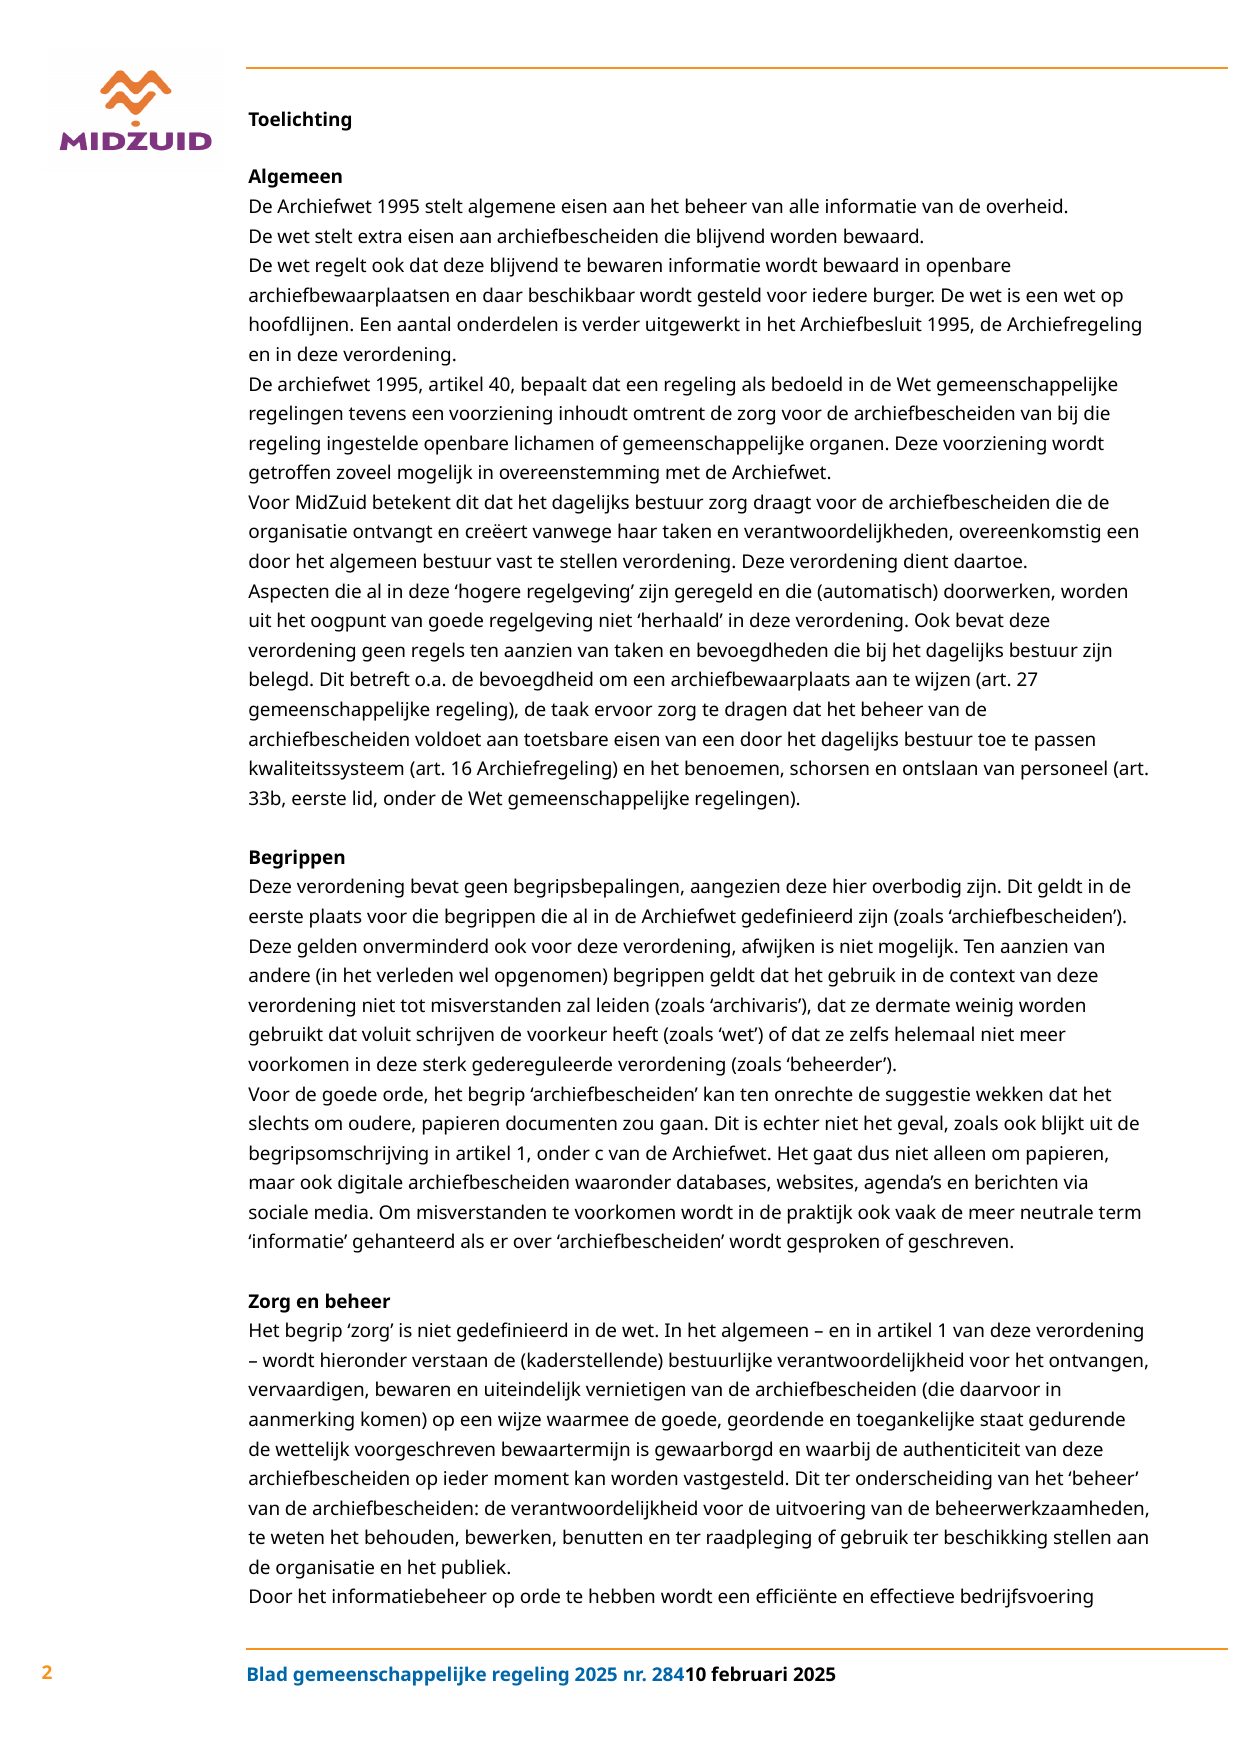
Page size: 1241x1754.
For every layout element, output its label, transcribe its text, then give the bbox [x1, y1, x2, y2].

text Voor MidZuid betekent dit dat het dagelijks bestuur zorg draagt voor de archiefbescheiden die de organisatie ontvangt en creëert vanwege haar taken en verantwoordelijkheden, overeenkomstig een door het algemeen bestuur vast te stellen verordening. Deze verordening dient daartoe. [248, 489, 1152, 574]
text De Archiefwet 1995 stelt algemene eisen aan het beheer van alle informatie van de overheid. [248, 193, 1152, 219]
text Het begrip ‘zorg’ is niet gedefinieerd in de wet. In het algemeen – en in artikel 1 van deze verordening – wordt hieronder verstaan de (kaderstellende) bestuurlijke verantwoordelijkheid voor het ontvangen, vervaardigen, bewaren en uiteindelijk vernietigen van de archiefbescheiden (die daarvoor in aanmerking komen) op een wijze waarmee de goede, geordende en toegankelijke staat gedurende de wettelijk voorgeschreven bewaartermijn is gewaarborgd en waarbij de authenticiteit van deze archiefbescheiden op ieder moment kan worden vastgesteld. Dit ter onderscheiding van het ‘beheer’ van de archiefbescheiden: de verantwoordelijkheid voor de uitvoering van de beheerwerkzaamheden, te weten het behouden, bewerken, benutten en ter raadpleging of gebruik ter beschikking stellen aan de organisatie en het publiek. [248, 1317, 1152, 1580]
text Deze verordening bevat geen begripsbepalingen, aangezien deze hier overbodig zijn. Dit geldt in de eerste plaats voor die begrippen die al in de Archiefwet gedefinieerd zijn (zoals ‘archiefbescheiden’). Deze gelden onverminderd ook voor deze verordening, afwijken is niet mogelijk. Ten aanzien van andere (in het verleden wel opgenomen) begrippen geldt dat het gebruik in de context van deze verordening niet tot misverstanden zal leiden (zoals ‘archivaris’), dat ze dermate weinig worden gebruikt dat voluit schrijven de voorkeur heeft (zoals ‘wet’) of dat ze zelfs helemaal niet meer voorkomen in deze sterk gedereguleerde verordening (zoals ‘beheerder’). [248, 874, 1152, 1077]
text De wet stelt extra eisen aan archiefbescheiden die blijvend worden bewaard. [248, 223, 1152, 248]
text Aspecten die al in deze ‘hogere regelgeving’ zijn geregeld en die (automatisch) doorwerken, worden uit het oogpunt van goede regelgeving niet ‘herhaald’ in deze verordening. Ook bevat deze verordening geen regels ten aanzien van taken en bevoegdheden die bij het dagelijks bestuur zijn belegd. Dit betreft o.a. de bevoegdheid om een archiefbewaarplaats aan te wijzen (art. 27 gemeenschappelijke regeling), de taak ervoor zorg te dragen dat het beheer van de archiefbescheiden voldoet aan toetsbare eisen van een door het dagelijks bestuur toe te passen kwaliteitssysteem (art. 16 Archiefregeling) en het benoemen, schorsen en ontslaan van personeel (art. 33b, eerste lid, onder de Wet gemeenschappelijke regelingen). [248, 578, 1152, 811]
text Toelichting [248, 95, 1152, 134]
text Begrippen [248, 844, 1152, 870]
picture [41, 47, 231, 172]
text De wet regelt ook dat deze blijvend te bewaren informatie wordt bewaard in openbare archiefbewaarplaatsen en daar beschikbaar wordt gesteld voor iedere burger. De wet is een wet op hoofdlijnen. Een aantal onderdelen is verder uitgewerkt in het Archiefbesluit 1995, de Archiefregeling en in deze verordening. [248, 252, 1152, 367]
text Voor de goede orde, het begrip ‘archiefbescheiden’ kan ten onrechte de suggestie wekken dat het slechts om oudere, papieren documenten zou gaan. Dit is echter niet het geval, zoals ook blijkt uit de begripsomschrijving in artikel 1, onder c van de Archiefwet. Het gaat dus niet alleen om papieren, maar ook digitale archiefbescheiden waaronder databases, websites, agenda’s en berichten via sociale media. Om misverstanden te voorkomen wordt in de praktijk ook vaak de meer neutrale term ‘informatie’ gehanteerd als er over ‘archiefbescheiden’ wordt gesproken of geschreven. [248, 1081, 1152, 1254]
text Zorg en beheer [248, 1288, 1152, 1313]
text Algemeen [248, 164, 1152, 189]
text Door het informatiebeheer op orde te hebben wordt een efficiënte en effectieve bedrijfsvoering [248, 1584, 1152, 1609]
text De archiefwet 1995, artikel 40, bepaalt dat een regeling als bedoeld in de Wet gemeenschappelijke regelingen tevens een voorziening inhoudt omtrent de zorg voor de archiefbescheiden van bij die regeling ingestelde openbare lichamen of gemeenschappelijke organen. Deze voorziening wordt getroffen zoveel mogelijk in overeenstemming met de Archiefwet. [248, 371, 1152, 485]
